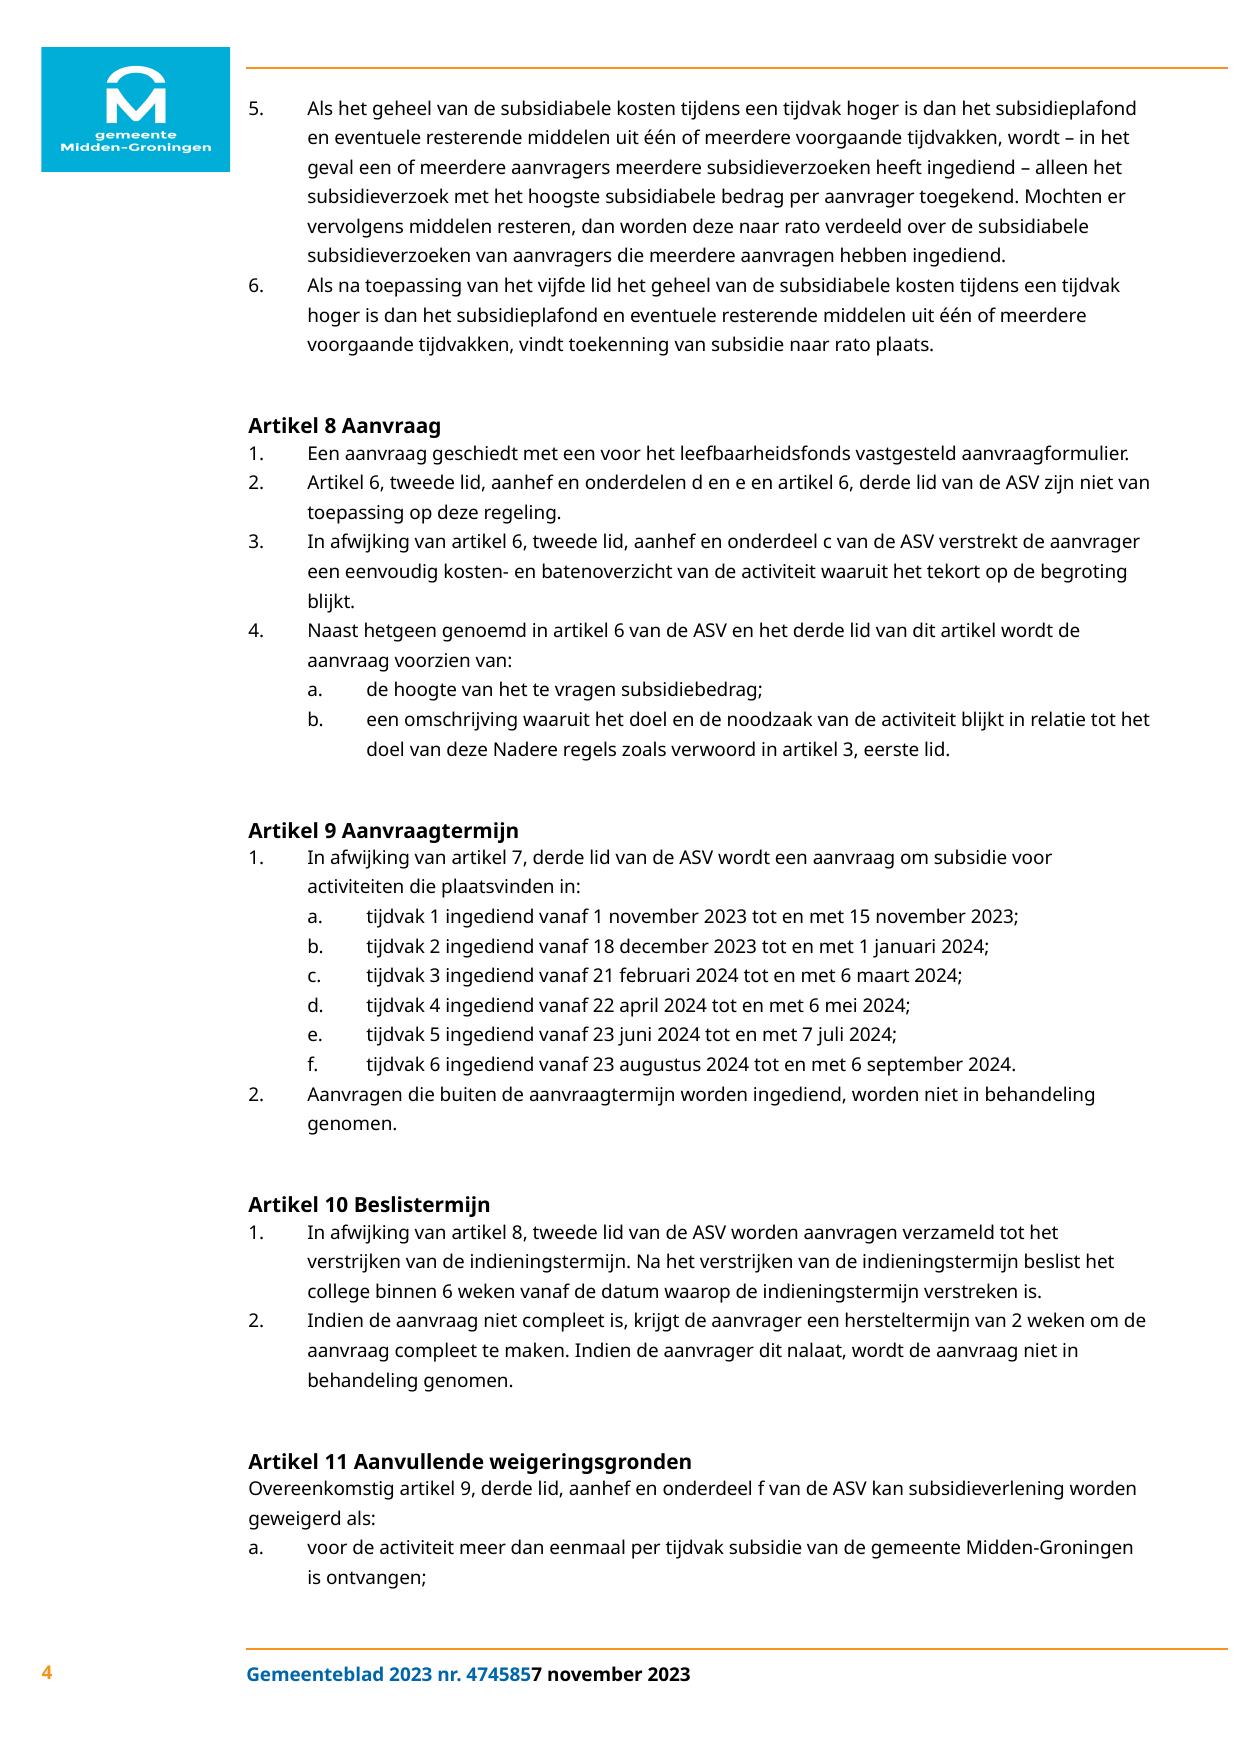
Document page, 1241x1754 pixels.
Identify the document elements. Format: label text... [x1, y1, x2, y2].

text Overeenkomstig artikel 9, derde lid, aanhef en onderdeel f van de ASV kan subsidieverlening worden geweigerd als: [248, 1475, 1152, 1531]
list Naast hetgeen genoemd in artikel 6 van de ASV en het derde lid van dit artikel wordt de aanvraag voorzien van: [248, 617, 1152, 673]
list Aanvragen die buiten de aanvraagtermijn worden ingediend, worden niet in behandeling genomen. [248, 1081, 1152, 1136]
list In afwijking van artikel 8, tweede lid van de ASV worden aanvragen verzameld tot het verstrijken van de indieningstermijn. Na het verstrijken van de indieningstermijn beslist het college binnen 6 weken vanaf de datum waarop de indieningstermijn verstreken is. [248, 1219, 1152, 1304]
list tijdvak 5 ingediend vanaf 23 juni 2024 tot en met 7 juli 2024; [307, 1022, 1152, 1047]
list tijdvak 2 ingediend vanaf 18 december 2023 tot en met 1 januari 2024; [307, 933, 1152, 959]
list tijdvak 1 ingediend vanaf 1 november 2023 tot en met 15 november 2023; [307, 903, 1152, 929]
list een omschrijving waaruit het doel en de noodzaak van de activiteit blijkt in relatie tot het doel van deze Nadere regels zoals verwoord in artikel 3, eerste lid. [307, 706, 1152, 761]
list de hoogte van het te vragen subsidiebedrag; [307, 677, 1152, 702]
list tijdvak 3 ingediend vanaf 21 februari 2024 tot en met 6 maart 2024; [307, 962, 1152, 988]
text Artikel 10 Beslistermijn [248, 1190, 1152, 1219]
list tijdvak 6 ingediend vanaf 23 augustus 2024 tot en met 6 september 2024. [307, 1051, 1152, 1077]
list Als na toepassing van het vijfde lid het geheel van de subsidiabele kosten tijdens een tijdvak hoger is dan het subsidieplafond en eventuele resterende middelen uit één of meerdere voorgaande tijdvakken, vindt toekenning van subsidie naar rato plaats. [248, 272, 1152, 357]
list Een aanvraag geschiedt met een voor het leefbaarheidsfonds vastgesteld aanvraagformulier. [248, 440, 1152, 466]
text Artikel 8 Aanvraag [248, 411, 1152, 440]
list In afwijking van artikel 7, derde lid van de ASV wordt een aanvraag om subsidie voor activiteiten die plaatsvinden in: [248, 844, 1152, 899]
list voor de activiteit meer dan eenmaal per tijdvak subsidie van de gemeente Midden-Groningen is ontvangen; [248, 1534, 1152, 1590]
picture [108, 66, 164, 82]
list In afwijking van artikel 6, tweede lid, aanhef en onderdeel c van de ASV verstrekt de aanvrager een eenvoudig kosten- en batenoverzicht van de activiteit waaruit het tekort op de begroting blijkt. [248, 529, 1152, 613]
list tijdvak 4 ingediend vanaf 22 april 2024 tot en met 6 mei 2024; [307, 992, 1152, 1018]
list Als het geheel van de subsidiabele kosten tijdens een tijdvak hoger is dan het subsidieplafond en eventuele resterende middelen uit één of meerdere voorgaande tijdvakken, wordt – in het geval een of meerdere aanvragers meerdere subsidieverzoeken heeft ingediend – alleen het subsidieverzoek met het hoogste subsidiabele bedrag per aanvrager toegekend. Mochten er vervolgens middelen resteren, dan worden deze naar rato verdeeld over de subsidiabele subsidieverzoeken van aanvragers die meerdere aanvragen hebben ingediend. [248, 95, 1152, 268]
list Indien de aanvraag niet compleet is, krijgt de aanvrager een hersteltermijn van 2 weken om de aanvraag compleet te maken. Indien de aanvrager dit nalaat, wordt de aanvraag niet in behandeling genomen. [248, 1308, 1152, 1392]
list Artikel 6, tweede lid, aanhef en onderdelen d en e en artikel 6, derde lid van de ASV zijn niet van toepassing op deze regeling. [248, 469, 1152, 525]
text Artikel 9 Aanvraagtermijn [248, 816, 1152, 844]
picture [184, 146, 190, 153]
text Artikel 11 Aanvullende weigeringsgronden [248, 1447, 1152, 1475]
picture [107, 89, 165, 122]
